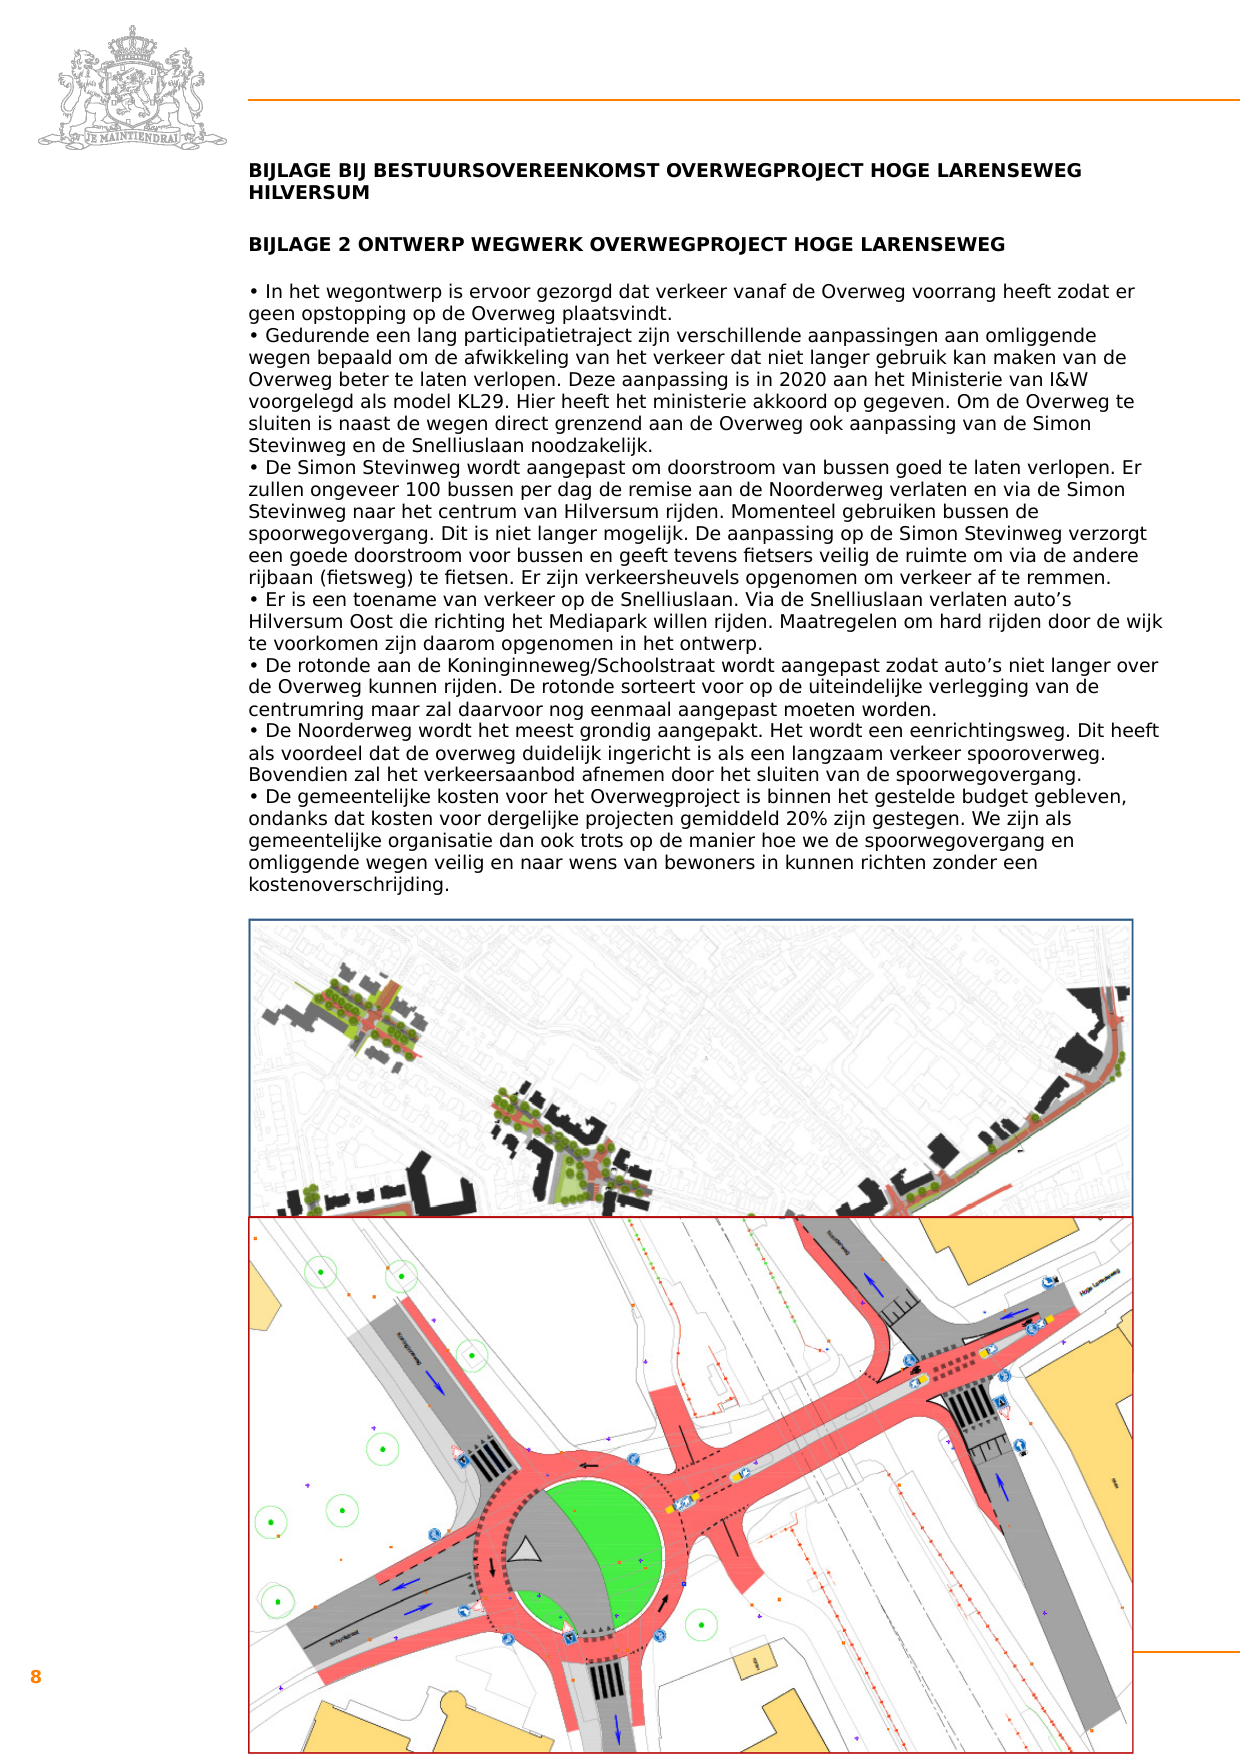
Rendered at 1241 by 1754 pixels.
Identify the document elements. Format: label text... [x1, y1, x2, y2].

picture [248, 918, 1134, 1754]
text • De rotonde aan de Koninginneweg/Schoolstraat wordt aangepast zodat auto’s niet langer over de Overweg kunnen rijden. De rotonde sorteert voor op de uiteindelijke verlegging van de centrumring maar zal daarvoor nog eenmaal aangepast moeten worden. [248, 654, 1163, 720]
text • In het wegontwerp is ervoor gezorgd dat verkeer vanaf de Overweg voorrang heeft zodat er geen opstopping op de Overweg plaatsvindt. [248, 281, 1163, 325]
text • De Simon Stevinweg wordt aangepast om doorstroom van bussen goed te laten verlopen. Er zullen ongeveer 100 bussen per dag de remise aan de Noorderweg verlaten en via de Simon Stevinweg naar het centrum van Hilversum rijden. Momenteel gebruiken bussen de spoorwegovergang. Dit is niet langer mogelijk. De aanpassing op de Simon Stevinweg verzorgt een goede doorstroom voor bussen en geeft tevens fietsers veilig de ruimte om via de andere rijbaan (fietsweg) te fietsen. Er zijn verkeersheuvels opgenomen om verkeer af te remmen. [248, 457, 1163, 588]
picture [38, 25, 227, 150]
text • De gemeentelijke kosten voor het Overwegproject is binnen het gestelde budget gebleven, ondanks dat kosten voor dergelijke projecten gemiddeld 20% zijn gestegen. We zijn als gemeentelijke organisatie dan ook trots op de manier hoe we de spoorwegovergang en omliggende wegen veilig en naar wens van bewoners in kunnen richten zonder een kostenoverschrijding. [248, 786, 1163, 896]
text • De Noorderweg wordt het meest grondig aangepakt. Het wordt een eenrichtingsweg. Dit heeft als voordeel dat de overweg duidelijk ingericht is als een langzaam verkeer spooroverweg. Bovendien zal het verkeersaanbod afnemen door het sluiten van de spoorwegovergang. [248, 720, 1163, 786]
text • Gedurende een lang participatietraject zijn verschillende aanpassingen aan omliggende wegen bepaald om de afwikkeling van het verkeer dat niet langer gebruik kan maken van de Overweg beter te laten verlopen. Deze aanpassing is in 2020 aan het Ministerie van I&W voorgelegd als model KL29. Hier heeft het ministerie akkoord op gegeven. Om de Overweg te sluiten is naast de wegen direct grenzend aan de Overweg ook aanpassing van de Simon Stevinweg en de Snelliuslaan noodzakelijk. [248, 325, 1163, 457]
subtitle BIJLAGE 2 ONTWERP WEGWERK OVERWEGPROJECT HOGE LARENSEWEG [248, 234, 1163, 256]
text • Er is een toename van verkeer op de Snelliuslaan. Via de Snelliuslaan verlaten auto’s Hilversum Oost die richting het Mediapark willen rijden. Maatregelen om hard rijden door de wijk te voorkomen zijn daarom opgenomen in het ontwerp. [248, 588, 1163, 654]
subtitle BIJLAGE BIJ BESTUURSOVEREENKOMST OVERWEGPROJECT HOGE LARENSEWEG HILVERSUM [248, 160, 1163, 204]
